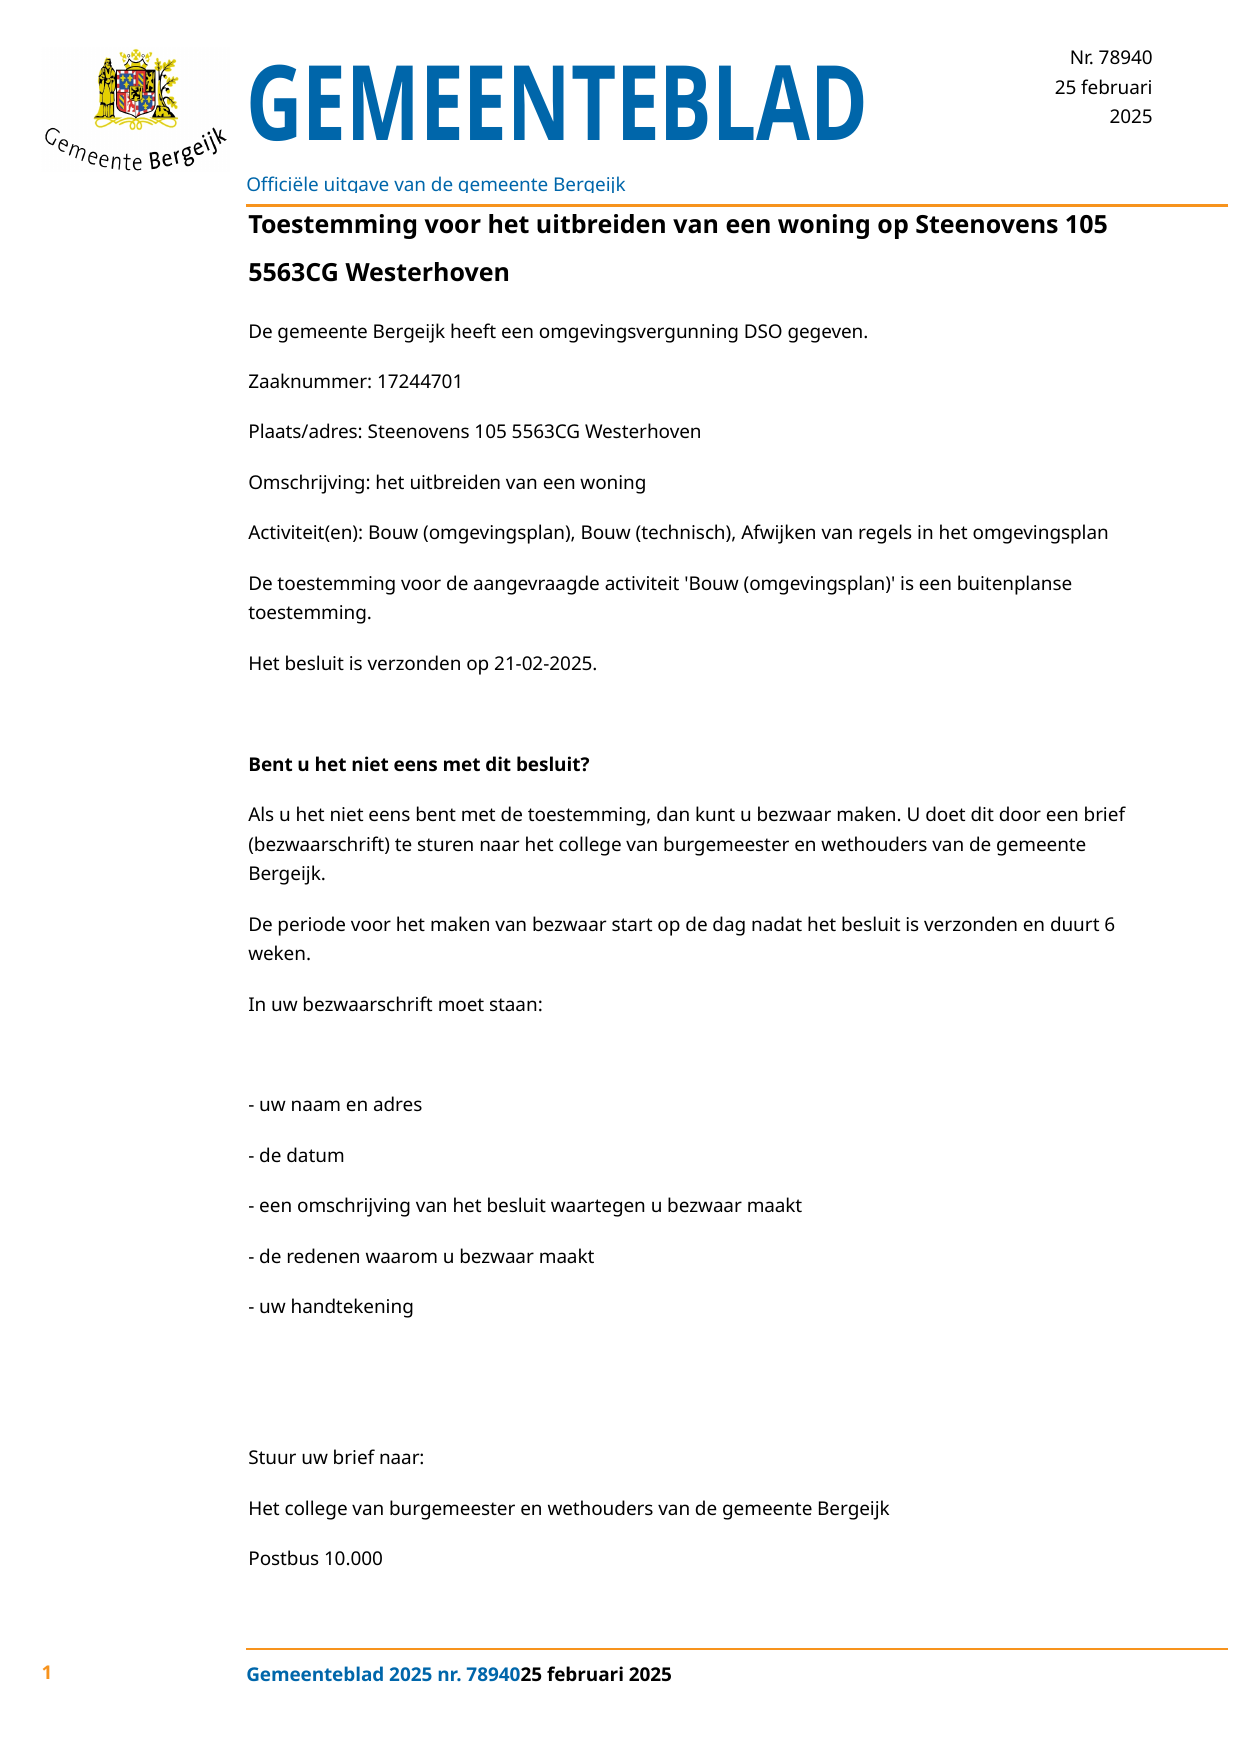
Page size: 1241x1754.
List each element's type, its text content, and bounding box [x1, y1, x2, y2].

text - de redenen waarom u bezwaar maakt [248, 1243, 1152, 1269]
text De toestemming voor de aangevraagde activiteit 'Bouw (omgevingsplan)' is een buitenplanse toestemming. [248, 570, 1152, 625]
text Postbus 10.000 [248, 1545, 1152, 1571]
text Omschrijving: het uitbreiden van een woning [248, 469, 1152, 495]
text In uw bezwaarschrift moet staan: [248, 991, 1152, 1017]
text - de datum [248, 1142, 1152, 1168]
text - een omschrijving van het besluit waartegen u bezwaar maakt [248, 1192, 1152, 1218]
text Zaaknummer: 17244701 [248, 368, 1152, 394]
text Plaats/adres: Steenovens 105 5563CG Westerhoven [248, 419, 1152, 444]
text Stuur uw brief naar: [248, 1444, 1152, 1470]
text Toestemming voor het uitbreiden van een woning op Steenovens 105 5563CG Westerhoven [248, 207, 1152, 288]
text Activiteit(en): Bouw (omgevingsplan), Bouw (technisch), Afwijken van regels in het omgevingsplan [248, 519, 1152, 545]
text Het college van burgemeester en wethouders van de gemeente Bergeijk [248, 1495, 1152, 1521]
text - uw handtekening [248, 1293, 1152, 1319]
text Bent u het niet eens met dit besluit? [248, 751, 1152, 777]
text Het besluit is verzonden op 21-02-2025. [248, 650, 1152, 676]
text - uw naam en adres [248, 1092, 1152, 1117]
text De gemeente Bergeijk heeft een omgevingsvergunning DSO gegeven. [248, 318, 1152, 344]
text Als u het niet eens bent met de toestemming, dan kunt u bezwaar maken. U doet dit door een brief (bezwaarschrift) te sturen naar het college van burgemeester en wethouders van de gemeente Bergeijk. [248, 801, 1152, 886]
text De periode voor het maken van bezwaar start op de dag nadat het besluit is verzonden en duurt 6 weken. [248, 911, 1152, 966]
picture [41, 47, 231, 172]
